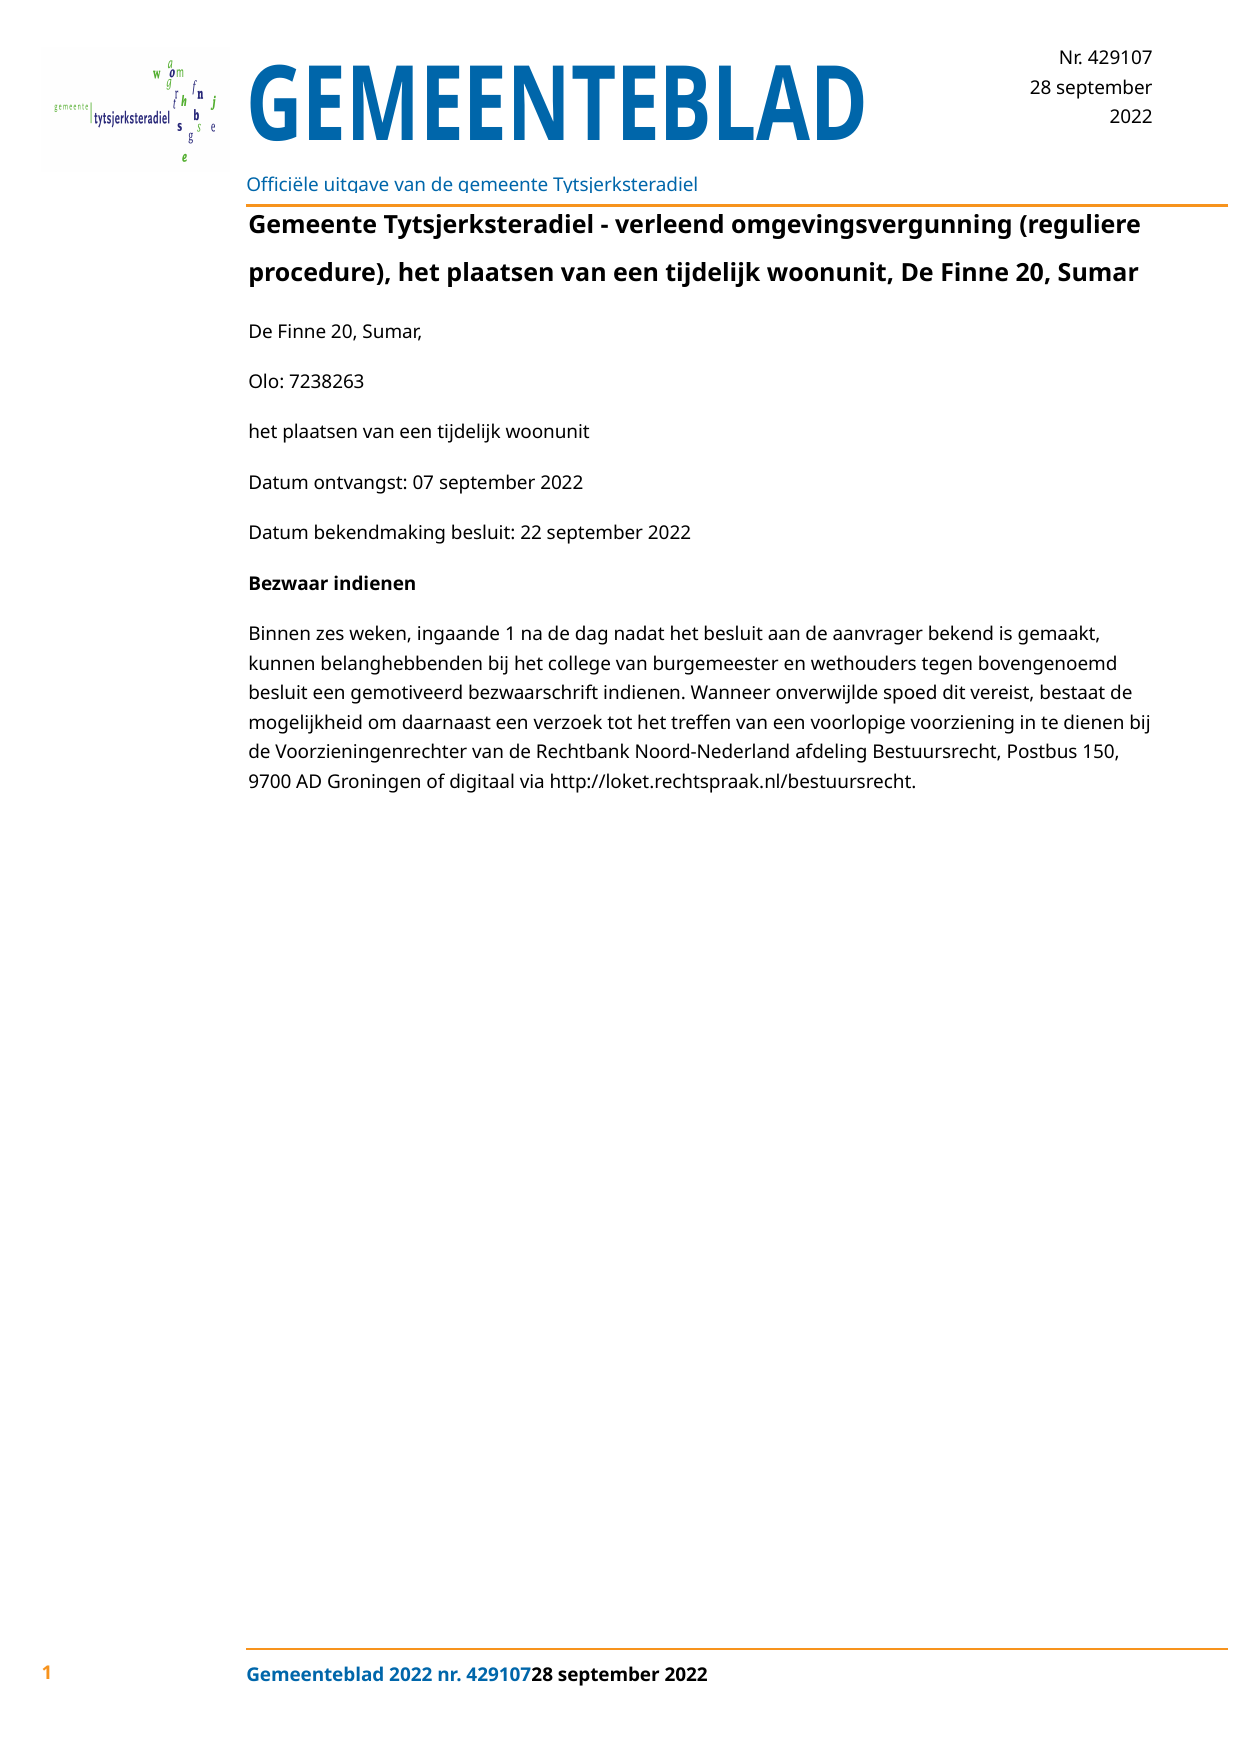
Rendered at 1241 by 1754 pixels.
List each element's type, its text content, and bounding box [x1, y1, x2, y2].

picture [41, 47, 231, 172]
text Datum bekendmaking besluit: 22 september 2022 [248, 519, 1152, 545]
text Gemeente Tytsjerksteradiel - verleend omgevingsvergunning (reguliere procedure), het plaatsen van een tijdelijk woonunit, De Finne 20, Sumar [248, 207, 1152, 288]
text Binnen zes weken, ingaande 1 na de dag nadat het besluit aan de aanvrager bekend is gemaakt, kunnen belanghebbenden bij het college van burgemeester en wethouders tegen bovengenoemd besluit een gemotiveerd bezwaarschrift indienen. Wanneer onverwijlde spoed dit vereist, bestaat de mogelijkheid om daarnaast een verzoek tot het treffen van een voorlopige voorziening in te dienen bij de Voorzieningenrechter van de Rechtbank Noord-Nederland afdeling Bestuursrecht, Postbus 150, 9700 AD Groningen of digitaal via http://loket.rechtspraak.nl/bestuursrecht. [248, 620, 1152, 794]
text Datum ontvangst: 07 september 2022 [248, 469, 1152, 495]
text Bezwaar indienen [248, 570, 1152, 596]
text De Finne 20, Sumar, [248, 318, 1152, 344]
text het plaatsen van een tijdelijk woonunit [248, 419, 1152, 444]
text Olo: 7238263 [248, 368, 1152, 394]
